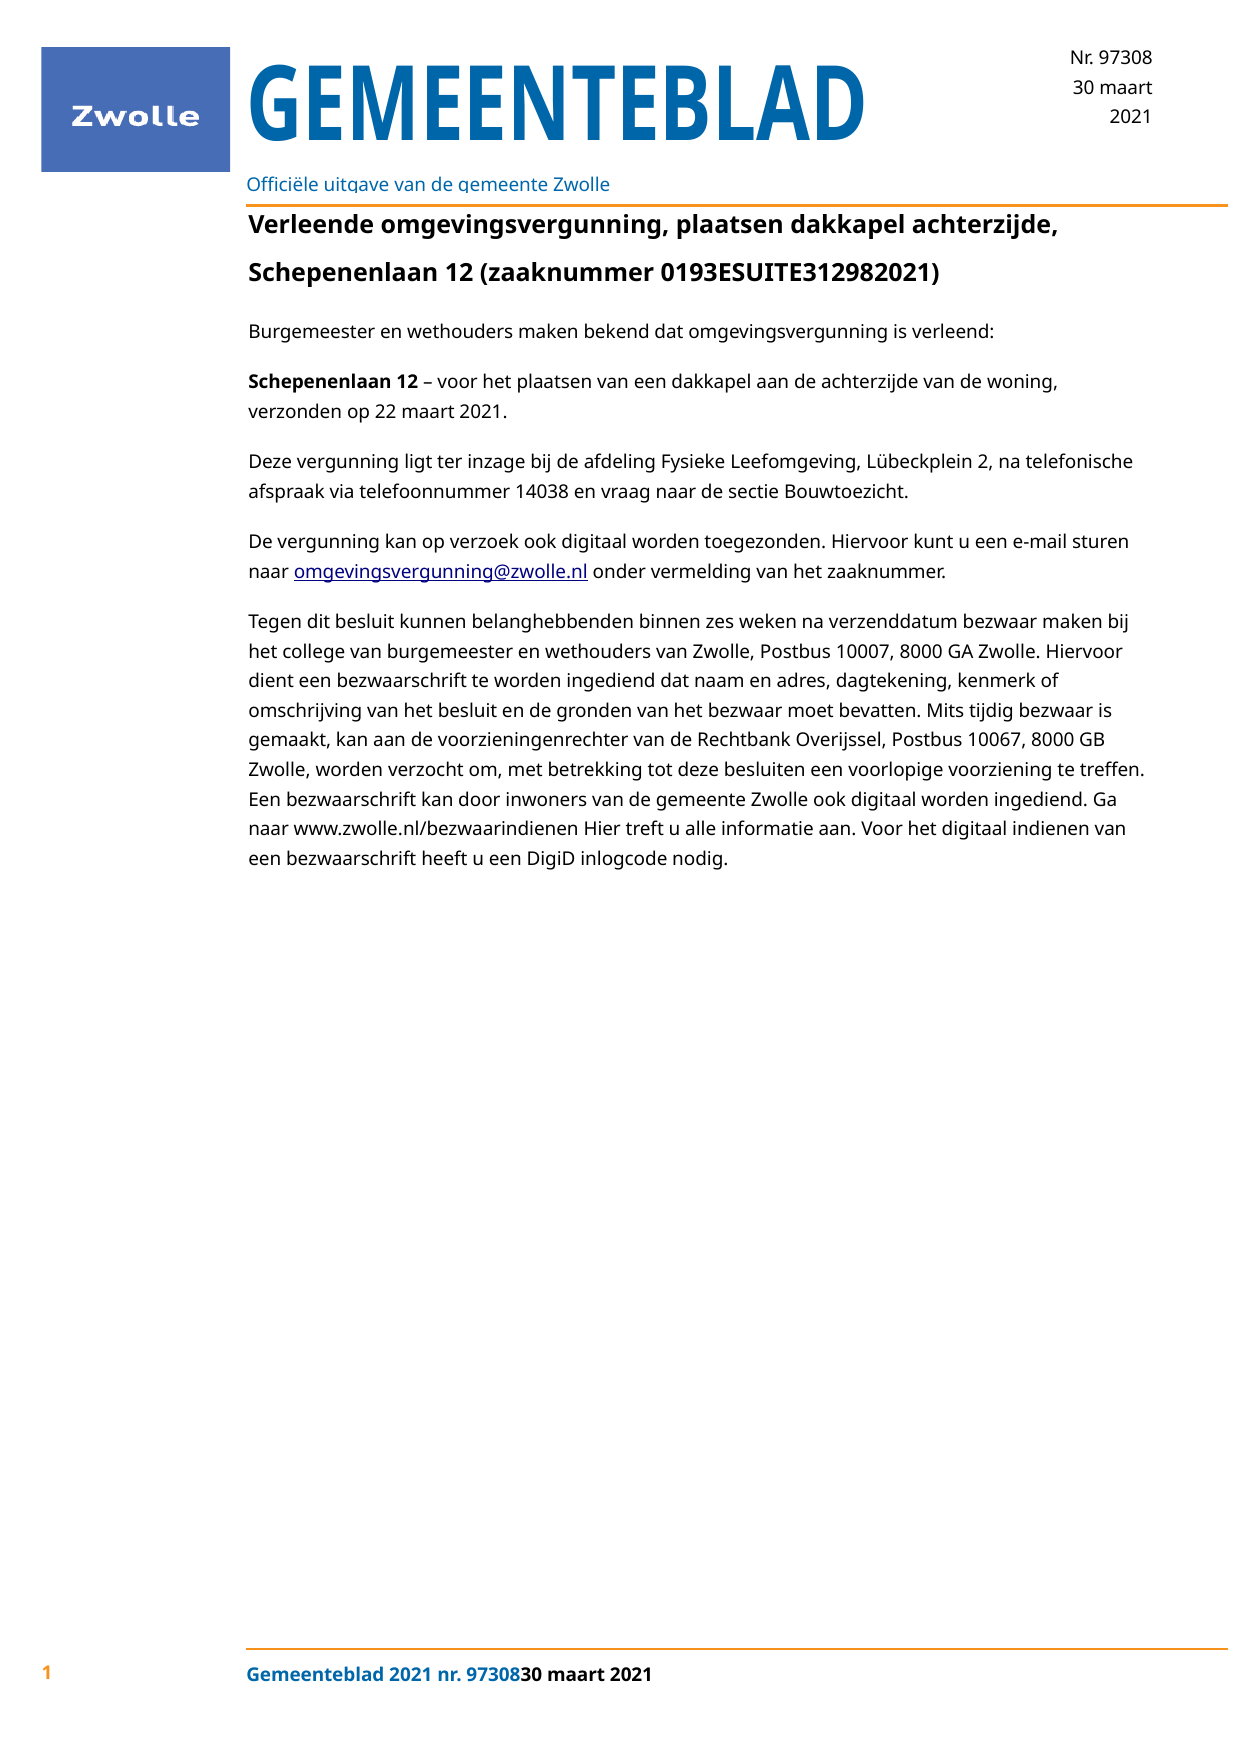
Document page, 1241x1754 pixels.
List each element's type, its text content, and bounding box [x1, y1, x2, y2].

text Tegen dit besluit kunnen belanghebbenden binnen zes weken na verzenddatum bezwaar maken bij het college van burgemeester en wethouders van Zwolle, Postbus 10007, 8000 GA Zwolle. Hiervoor dient een bezwaarschrift te worden ingediend dat naam en adres, dagtekening, kenmerk of omschrijving van het besluit en de gronden van het bezwaar moet bevatten. Mits tijdig bezwaar is gemaakt, kan aan de voorzieningenrechter van de Rechtbank Overijssel, Postbus 10067, 8000 GB Zwolle, worden verzocht om, met betrekking tot deze besluiten een voorlopige voorziening te treffen. Een bezwaarschrift kan door inwoners van de gemeente Zwolle ook digitaal worden ingediend. Ga naar www.zwolle.nl/bezwaarindienen Hier treft u alle informatie aan. Voor het digitaal indienen van een bezwaarschrift heeft u een DigiD inlogcode nodig. [248, 608, 1152, 871]
picture [41, 47, 231, 172]
text Schepenenlaan 12 – voor het plaatsen van een dakkapel aan de achterzijde van de woning, verzonden op 22 maart 2021. [248, 368, 1152, 424]
text Verleende omgevingsvergunning, plaatsen dakkapel achterzijde, Schepenenlaan 12 (zaaknummer 0193ESUITE312982021) [248, 207, 1152, 288]
text Deze vergunning ligt ter inzage bij de afdeling Fysieke Leefomgeving, Lübeckplein 2, na telefonische afspraak via telefoonnummer 14038 en vraag naar de sectie Bouwtoezicht. [248, 448, 1152, 504]
text De vergunning kan op verzoek ook digitaal worden toegezonden. Hiervoor kunt u een e-mail sturen naar omgevingsvergunning@zwolle.nl onder vermelding van het zaaknummer. [248, 528, 1152, 584]
text Burgemeester en wethouders maken bekend dat omgevingsvergunning is verleend: [248, 318, 1152, 344]
